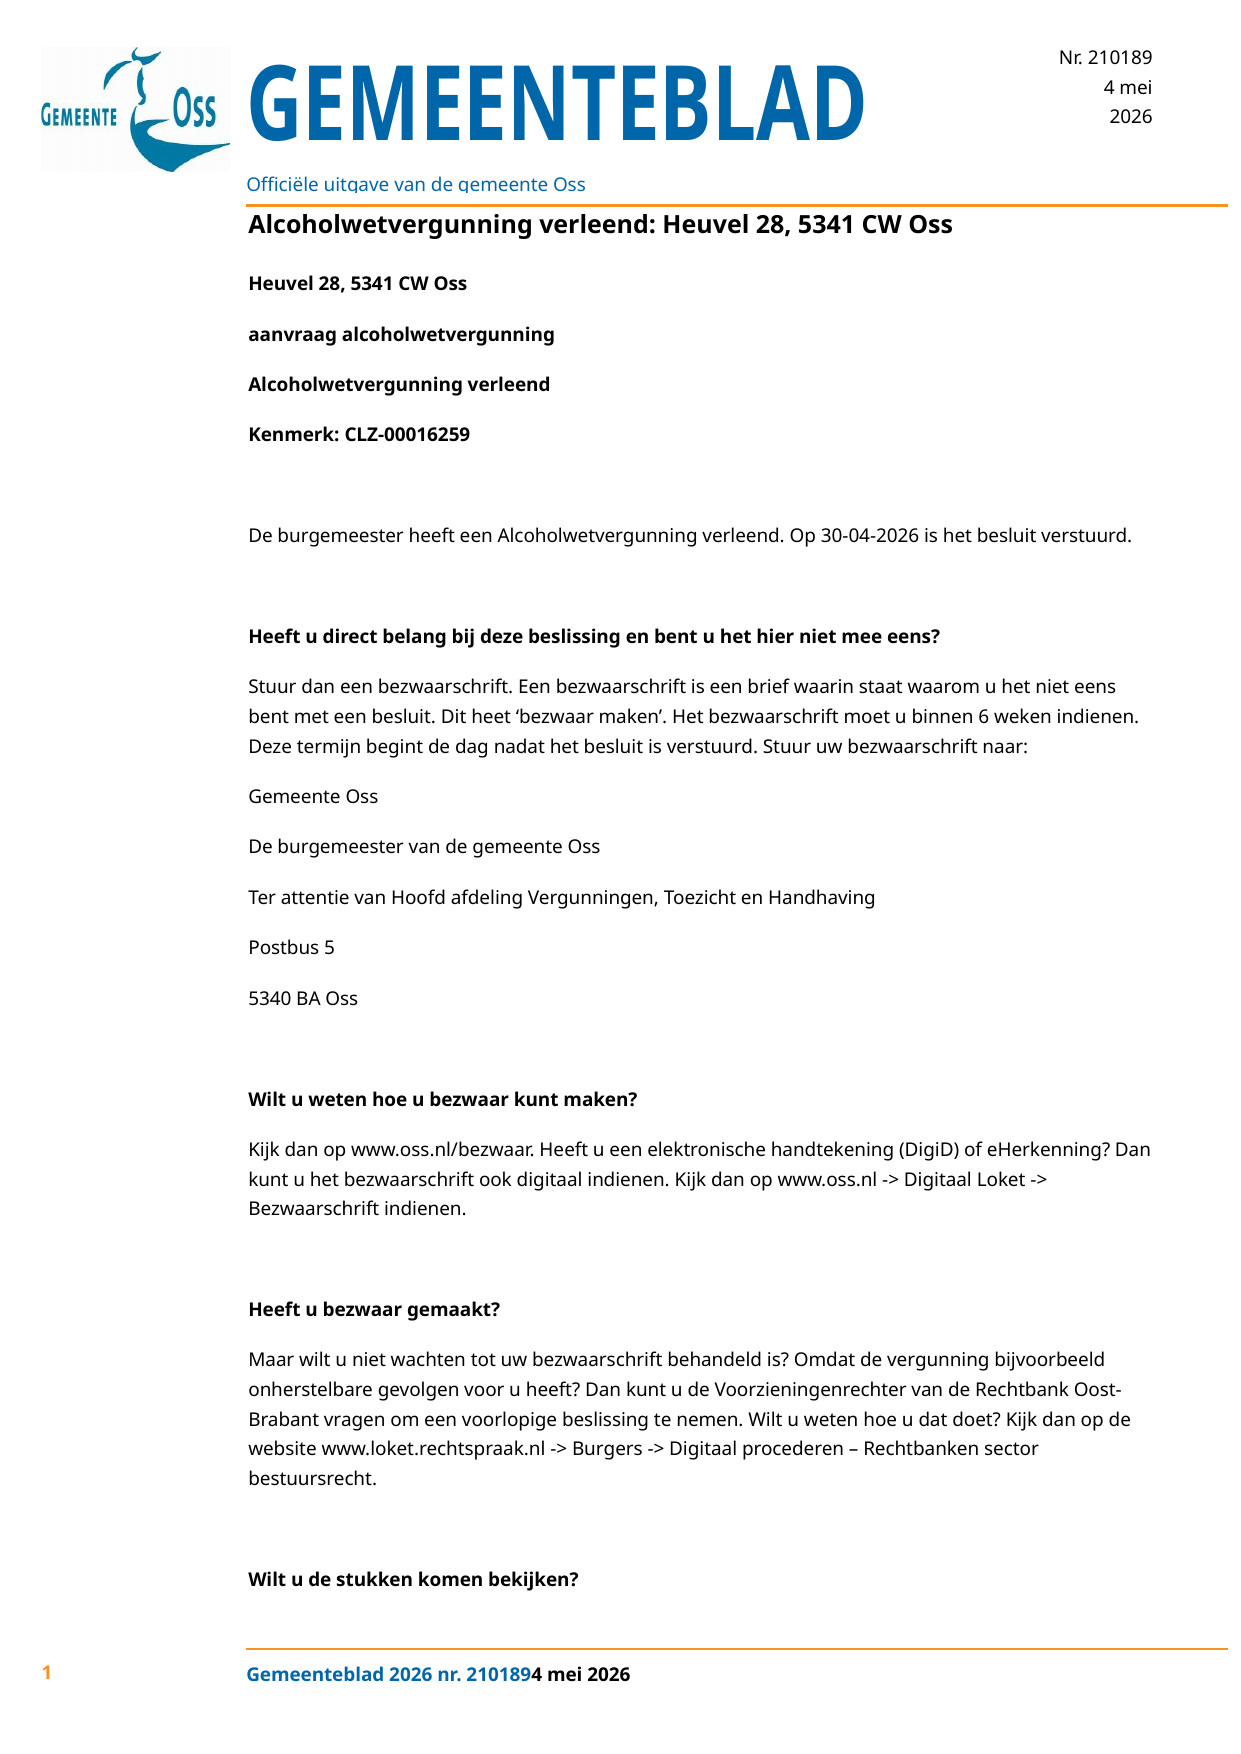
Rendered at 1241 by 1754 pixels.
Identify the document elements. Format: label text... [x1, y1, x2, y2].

text De burgemeester heeft een Alcoholwetvergunning verleend. Op 30-04-2026 is het besluit verstuurd. [248, 522, 1152, 548]
text 5340 BA Oss [248, 985, 1152, 1011]
text aanvraag alcoholwetvergunning [248, 321, 1152, 346]
text Heeft u bezwaar gemaakt? [248, 1296, 1152, 1322]
text Postbus 5 [248, 934, 1152, 960]
text Alcoholwetvergunning verleend [248, 371, 1152, 397]
text Wilt u weten hoe u bezwaar kunt maken? [248, 1086, 1152, 1111]
text Maar wilt u niet wachten tot uw bezwaarschrift behandeld is? Omdat de vergunning bijvoorbeeld onherstelbare gevolgen voor u heeft? Dan kunt u de Voorzieningenrechter van de Rechtbank Oost-Brabant vragen om een voorlopige beslissing te nemen. Wilt u weten hoe u dat doet? Kijk dan op de website www.loket.rechtspraak.nl -> Burgers -> Digitaal procederen – Rechtbanken sector bestuursrecht. [248, 1347, 1152, 1491]
text Heuvel 28, 5341 CW Oss [248, 270, 1152, 296]
text Kenmerk: CLZ-00016259 [248, 422, 1152, 447]
text Ter attentie van Hoofd afdeling Vergunningen, Toezicht en Handhaving [248, 884, 1152, 910]
text De burgemeester van de gemeente Oss [248, 834, 1152, 859]
text Gemeente Oss [248, 783, 1152, 809]
text Heeft u direct belang bij deze beslissing en bent u het hier niet mee eens? [248, 623, 1152, 649]
text Alcoholwetvergunning verleend: Heuvel 28, 5341 CW Oss [248, 207, 1152, 241]
text Kijk dan op www.oss.nl/bezwaar. Heeft u een elektronische handtekening (DigiD) of eHerkenning? Dan kunt u het bezwaarschrift ook digitaal indienen. Kijk dan op www.oss.nl -> Digitaal Loket -> Bezwaarschrift indienen. [248, 1136, 1152, 1221]
text Wilt u de stukken komen bekijken? [248, 1566, 1152, 1591]
text Stuur dan een bezwaarschrift. Een bezwaarschrift is een brief waarin staat waarom u het niet eens bent met een besluit. Dit heet ‘bezwaar maken’. Het bezwaarschrift moet u binnen 6 weken indienen. Deze termijn begint de dag nadat het besluit is verstuurd. Stuur uw bezwaarschrift naar: [248, 674, 1152, 758]
picture [41, 47, 231, 172]
